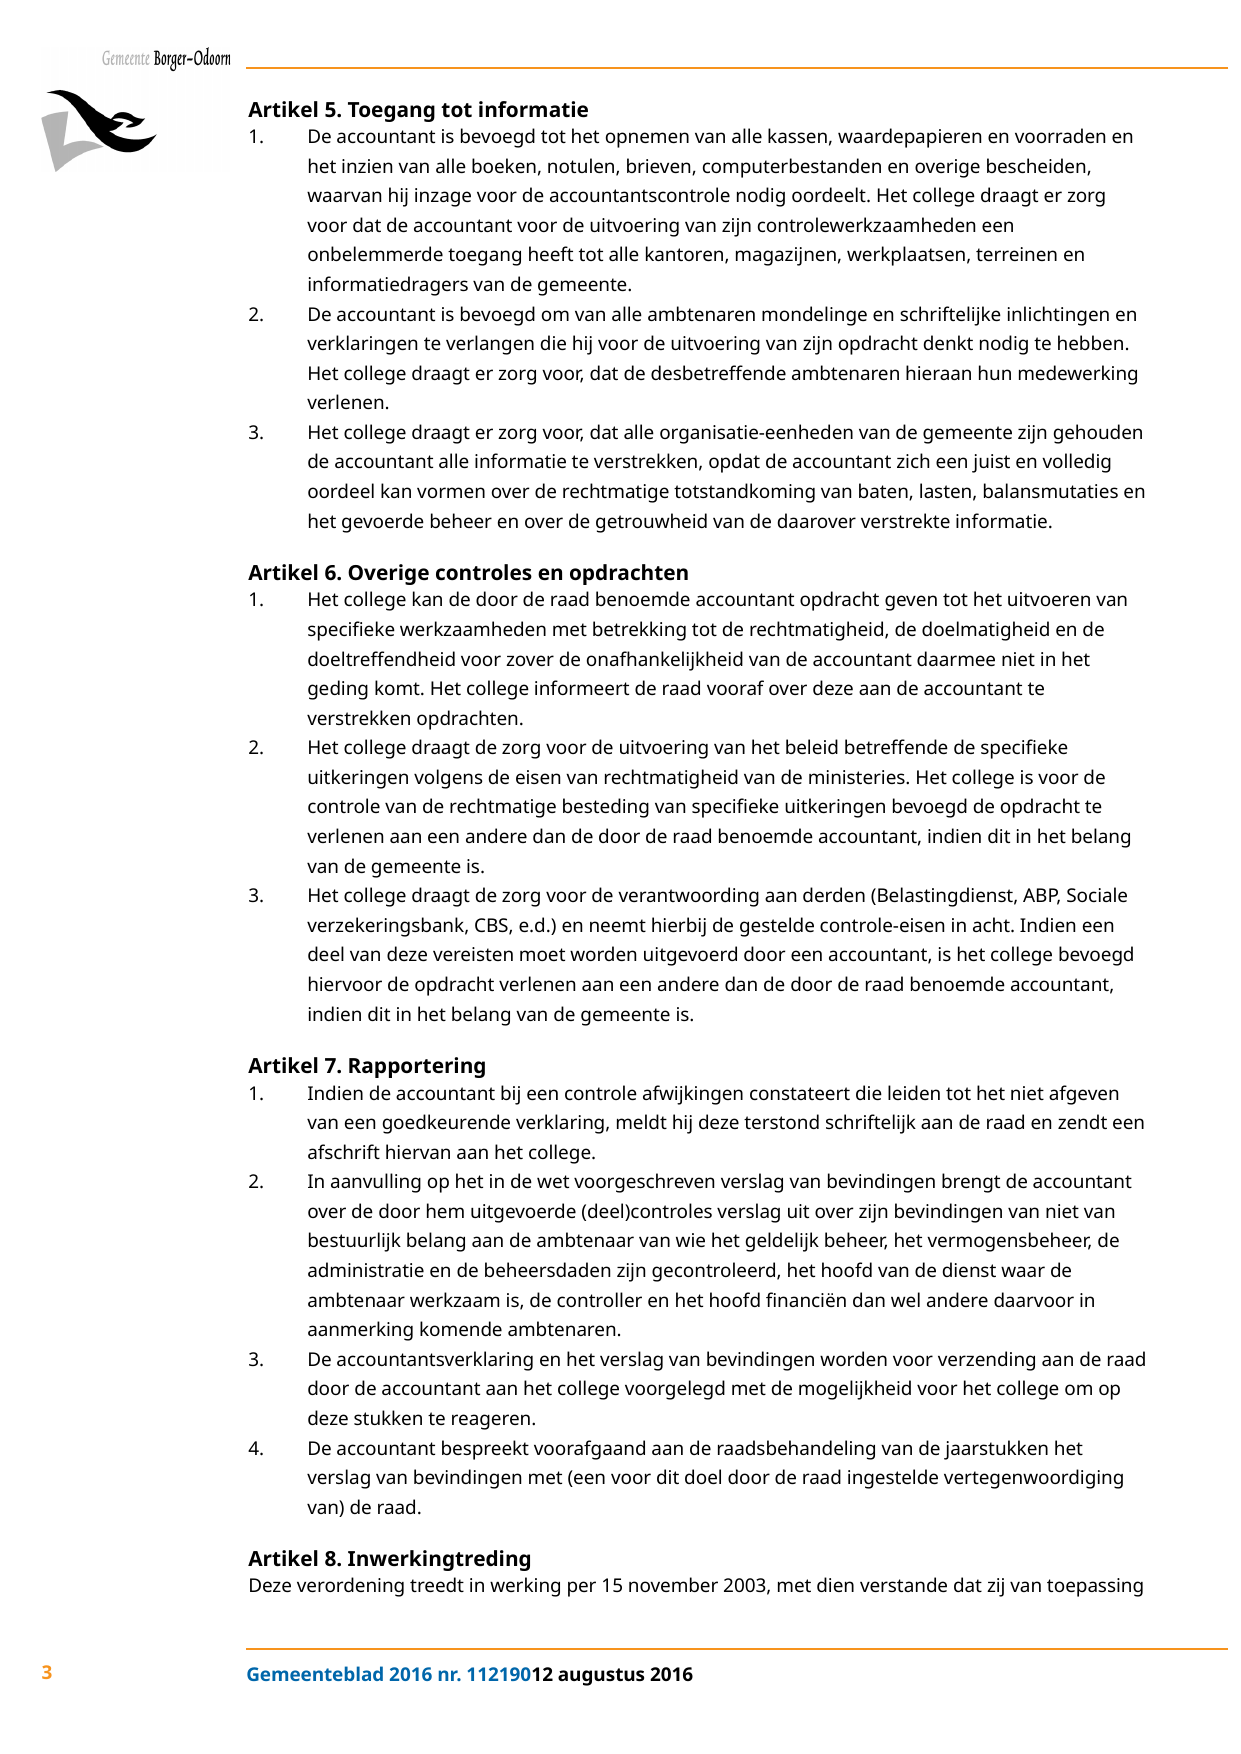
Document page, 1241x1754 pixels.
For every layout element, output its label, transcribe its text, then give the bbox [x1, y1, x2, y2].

text Artikel 7. Rapportering [248, 1051, 1152, 1080]
text Artikel 6. Overige controles en opdrachten [248, 558, 1152, 587]
picture [41, 47, 231, 172]
list De accountant is bevoegd tot het opnemen van alle kassen, waardepapieren en voorraden en het inzien van alle boeken, notulen, brieven, computerbestanden en overige bescheiden, waarvan hij inzage voor de accountantscontrole nodig oordeelt. Het college draagt er zorg voor dat de accountant voor de uitvoering van zijn controlewerkzaamheden een onbelemmerde toegang heeft tot alle kantoren, magazijnen, werkplaatsen, terreinen en informatiedragers van de gemeente. [248, 123, 1152, 297]
list Indien de accountant bij een controle afwijkingen constateert die leiden tot het niet afgeven van een goedkeurende verklaring, meldt hij deze terstond schriftelijk aan de raad en zendt een afschrift hiervan aan het college. [248, 1080, 1152, 1164]
list Het college kan de door de raad benoemde accountant opdracht geven tot het uitvoeren van specifieke werkzaamheden met betrekking tot de rechtmatigheid, de doelmatigheid en de doeltreffendheid voor zover de onafhankelijkheid van de accountant daarmee niet in het geding komt. Het college informeert de raad vooraf over deze aan de accountant te verstrekken opdrachten. [248, 587, 1152, 731]
text Artikel 5. Toegang tot informatie [248, 95, 1152, 123]
list Het college draagt de zorg voor de uitvoering van het beleid betreffende de specifieke uitkeringen volgens de eisen van rechtmatigheid van de ministeries. Het college is voor de controle van de rechtmatige besteding van specifieke uitkeringen bevoegd de opdracht te verlenen aan een andere dan de door de raad benoemde accountant, indien dit in het belang van de gemeente is. [248, 734, 1152, 879]
list De accountant is bevoegd om van alle ambtenaren mondelinge en schriftelijke inlichtingen en verklaringen te verlangen die hij voor de uitvoering van zijn opdracht denkt nodig te hebben. Het college draagt er zorg voor, dat de desbetreffende ambtenaren hieraan hun medewerking verlenen. [248, 301, 1152, 415]
list Het college draagt er zorg voor, dat alle organisatie-eenheden van de gemeente zijn gehouden de accountant alle informatie te verstrekken, opdat de accountant zich een juist en volledig oordeel kan vormen over de rechtmatige totstandkoming van baten, lasten, balansmutaties en het gevoerde beheer en over de getrouwheid van de daarover verstrekte informatie. [248, 419, 1152, 533]
list De accountantsverklaring en het verslag van bevindingen worden voor verzending aan de raad door de accountant aan het college voorgelegd met de mogelijkheid voor het college om op deze stukken te reageren. [248, 1346, 1152, 1431]
text Artikel 8. Inwerkingtreding [248, 1544, 1152, 1573]
list De accountant bespreekt voorafgaand aan de raadsbehandeling van de jaarstukken het verslag van bevindingen met (een voor dit doel door de raad ingestelde vertegenwoordiging van) de raad. [248, 1435, 1152, 1519]
list In aanvulling op het in de wet voorgeschreven verslag van bevindingen brengt de accountant over de door hem uitgevoerde (deel)controles verslag uit over zijn bevindingen van niet van bestuurlijk belang aan de ambtenaar van wie het geldelijk beheer, het vermogensbeheer, de administratie en de beheersdaden zijn gecontroleerd, het hoofd van de dienst waar de ambtenaar werkzaam is, de controller en het hoofd financiën dan wel andere daarvoor in aanmerking komende ambtenaren. [248, 1168, 1152, 1342]
list Het college draagt de zorg voor de verantwoording aan derden (Belastingdienst, ABP, Sociale verzekeringsbank, CBS, e.d.) en neemt hierbij de gestelde controle-eisen in acht. Indien een deel van deze vereisten moet worden uitgevoerd door een accountant, is het college bevoegd hiervoor de opdracht verlenen aan een andere dan de door de raad benoemde accountant, indien dit in het belang van de gemeente is. [248, 882, 1152, 1027]
text Deze verordening treedt in werking per 15 november 2003, met dien verstande dat zij van toepassing [248, 1573, 1152, 1598]
